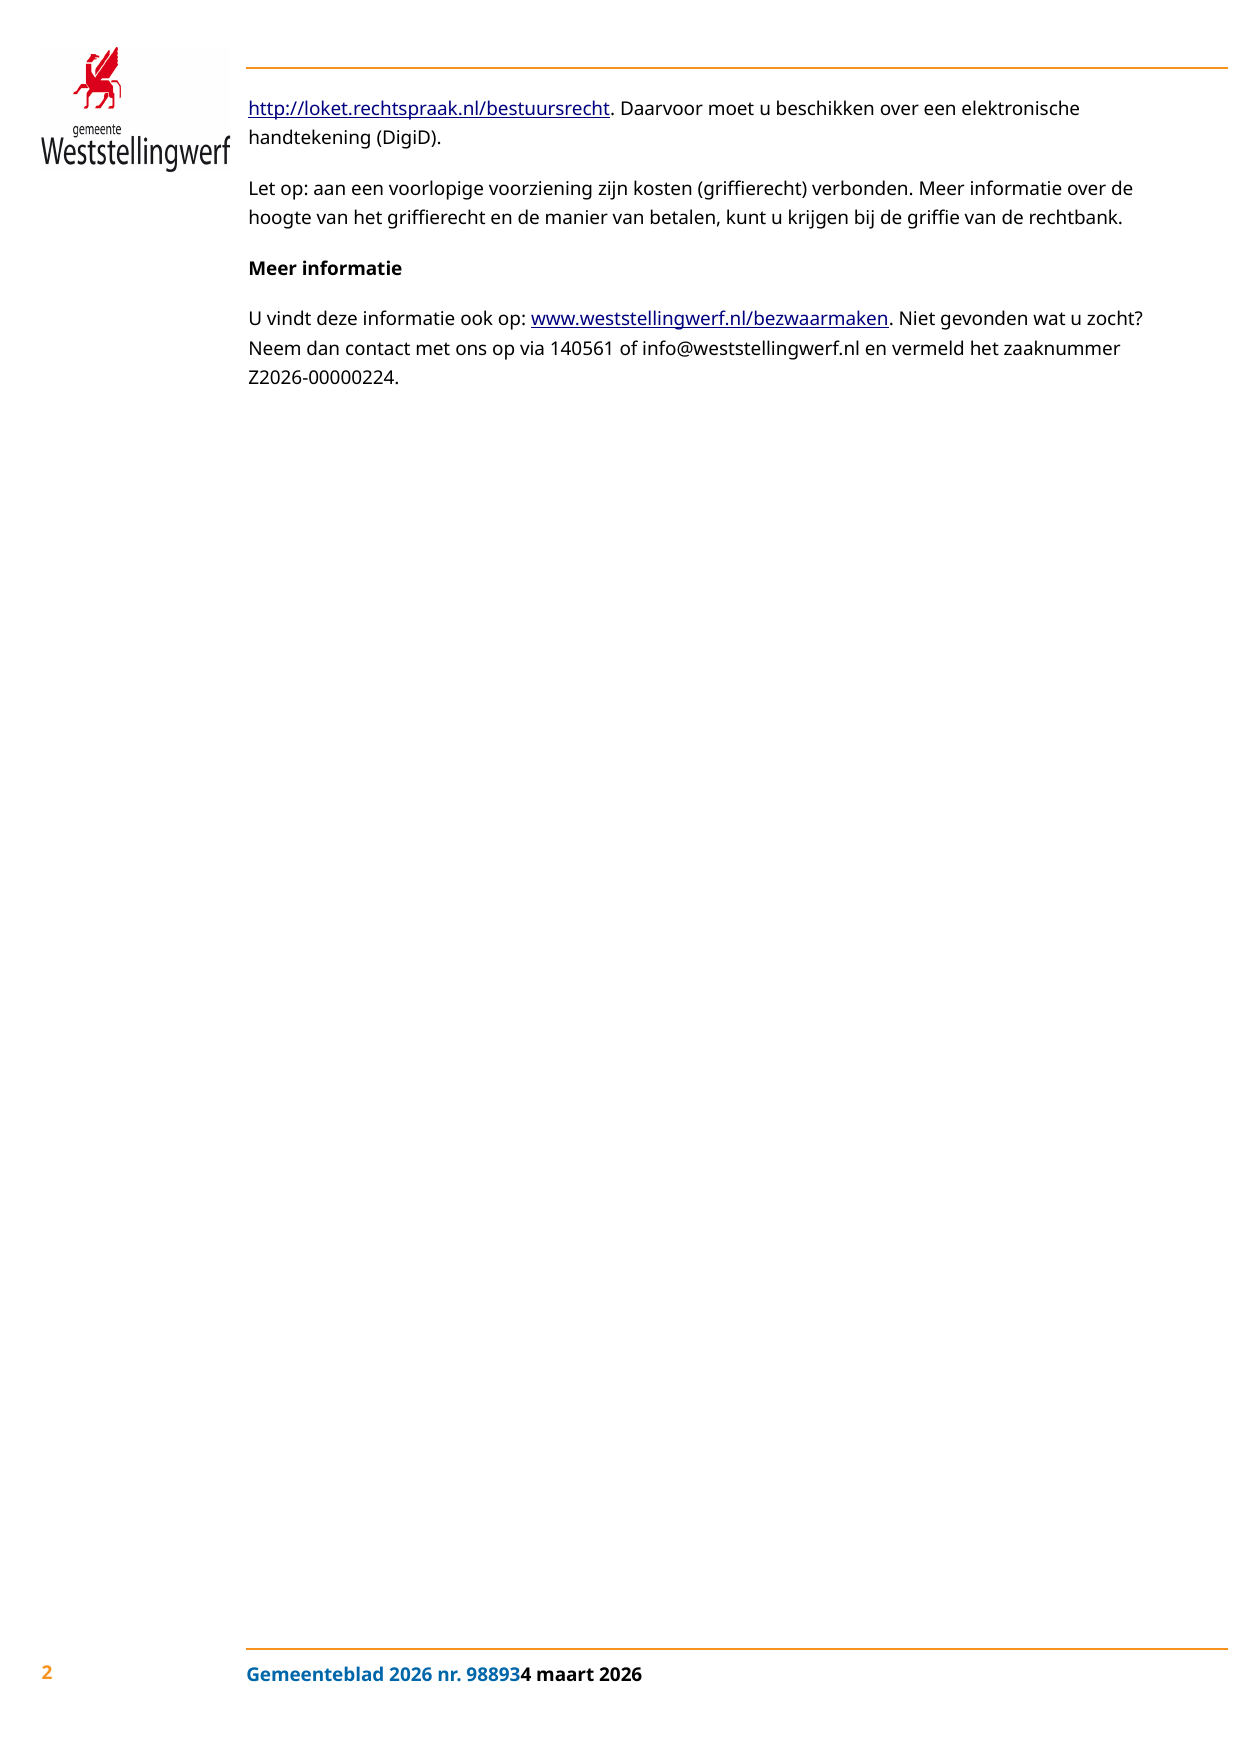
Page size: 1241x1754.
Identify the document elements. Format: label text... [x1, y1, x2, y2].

text U vindt deze informatie ook op: www.weststellingwerf.nl/bezwaarmaken. Niet gevonden wat u zocht? Neem dan contact met ons op via 140561 of info@weststellingwerf.nl en vermeld het zaaknummer Z2026-00000224. [248, 305, 1152, 390]
text Meer informatie [248, 255, 1152, 281]
picture [41, 47, 231, 172]
text http://loket.rechtspraak.nl/bestuursrecht. Daarvoor moet u beschikken over een elektronische handtekening (DigiD). [248, 95, 1152, 150]
text Let op: aan een voorlopige voorziening zijn kosten (griffierecht) verbonden. Meer informatie over de hoogte van het griffierecht en de manier van betalen, kunt u krijgen bij de griffie van de rechtbank. [248, 175, 1152, 230]
